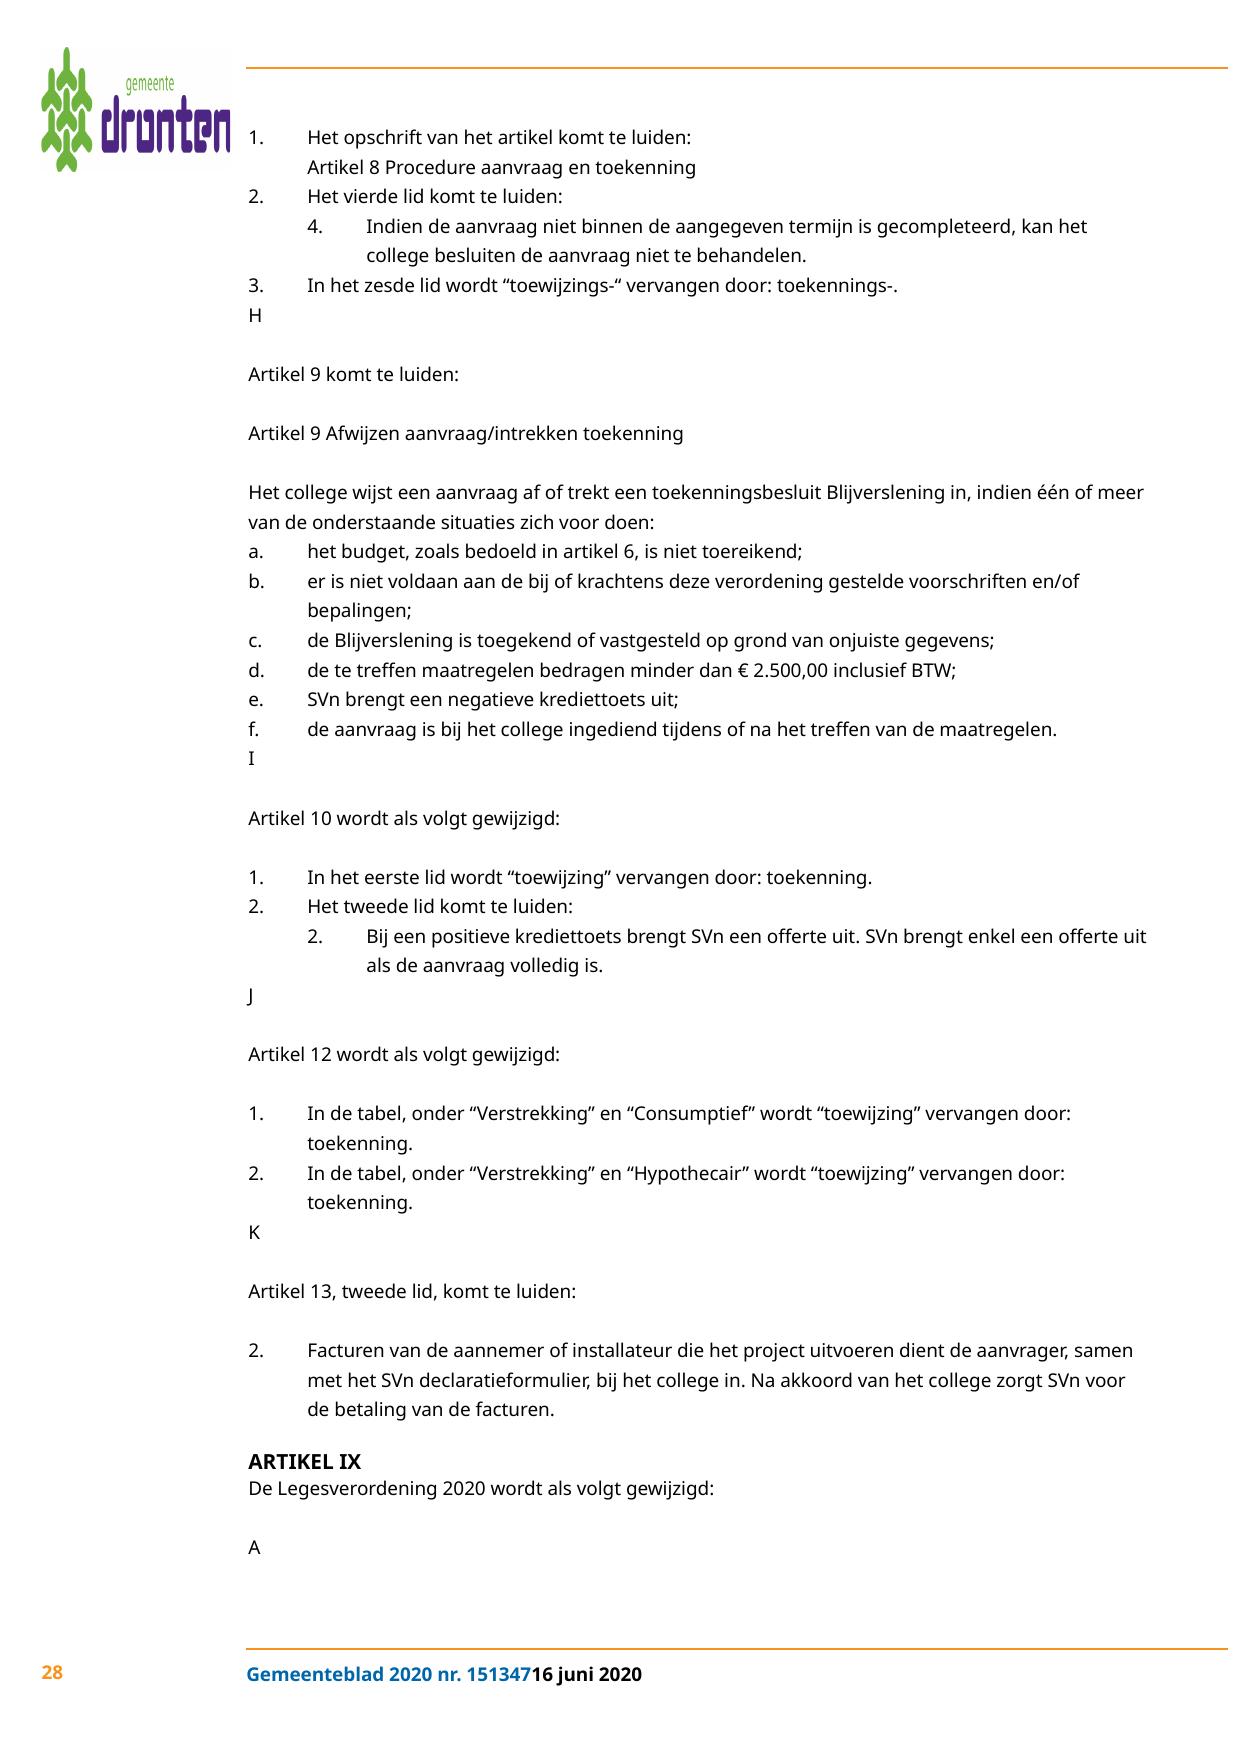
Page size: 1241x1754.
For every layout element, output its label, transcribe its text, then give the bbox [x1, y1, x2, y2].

list Bij een positieve krediettoets brengt SVn een offerte uit. SVn brengt enkel een offerte uit als de aanvraag volledig is. [307, 923, 1152, 978]
text H [248, 302, 1152, 328]
list Het tweede lid komt te luiden: [248, 893, 1152, 919]
list de aanvraag is bij het college ingediend tijdens of na het treffen van de maatregelen. [248, 716, 1152, 742]
list de te treffen maatregelen bedragen minder dan € 2.500,00 inclusief BTW; [248, 657, 1152, 683]
list SVn brengt een negatieve krediettoets uit; [248, 686, 1152, 712]
list Het opschrift van het artikel komt te luiden: [248, 124, 1152, 150]
text A [248, 1534, 1152, 1560]
text ARTIKEL IX [248, 1447, 1152, 1475]
list In de tabel, onder “Verstrekking” en “Consumptief” wordt “toewijzing” vervangen door: toekenning. [248, 1101, 1152, 1156]
text Artikel 13, tweede lid, komt te luiden: [248, 1278, 1152, 1304]
list Het vierde lid komt te luiden: [248, 183, 1152, 209]
text Artikel 10 wordt als volgt gewijzigd: [248, 805, 1152, 831]
text Het college wijst een aanvraag af of trekt een toekenningsbesluit Blijverslening in, indien één of meer van de onderstaande situaties zich voor doen: [248, 479, 1152, 535]
text I [248, 746, 1152, 771]
list In het eerste lid wordt “toewijzing” vervangen door: toekenning. [248, 864, 1152, 890]
picture [41, 47, 231, 172]
list het budget, zoals bedoeld in artikel 6, is niet toereikend; [248, 538, 1152, 564]
list Artikel 8 Procedure aanvraag en toekenning [248, 154, 1152, 180]
text Artikel 12 wordt als volgt gewijzigd: [248, 1041, 1152, 1067]
text Artikel 9 komt te luiden: [248, 361, 1152, 387]
list de Blijverslening is toegekend of vastgesteld op grond van onjuiste gegevens; [248, 627, 1152, 653]
text De Legesverordening 2020 wordt als volgt gewijzigd: [248, 1475, 1152, 1501]
list er is niet voldaan aan de bij of krachtens deze verordening gestelde voorschriften en/of bepalingen; [248, 568, 1152, 623]
list Indien de aanvraag niet binnen de aangegeven termijn is gecompleteerd, kan het college besluiten de aanvraag niet te behandelen. [307, 213, 1152, 268]
text K [248, 1219, 1152, 1245]
list Facturen van de aannemer of installateur die het project uitvoeren dient de aanvrager, samen met het SVn declaratieformulier, bij het college in. Na akkoord van het college zorgt SVn voor de betaling van de facturen. [248, 1337, 1152, 1422]
list In de tabel, onder “Verstrekking” en “Hypothecair” wordt “toewijzing” vervangen door: toekenning. [248, 1160, 1152, 1215]
text Artikel 9 Afwijzen aanvraag/intrekken toekenning [248, 420, 1152, 446]
text J [248, 982, 1152, 1008]
list In het zesde lid wordt “toewijzings-“ vervangen door: toekennings-. [248, 272, 1152, 298]
